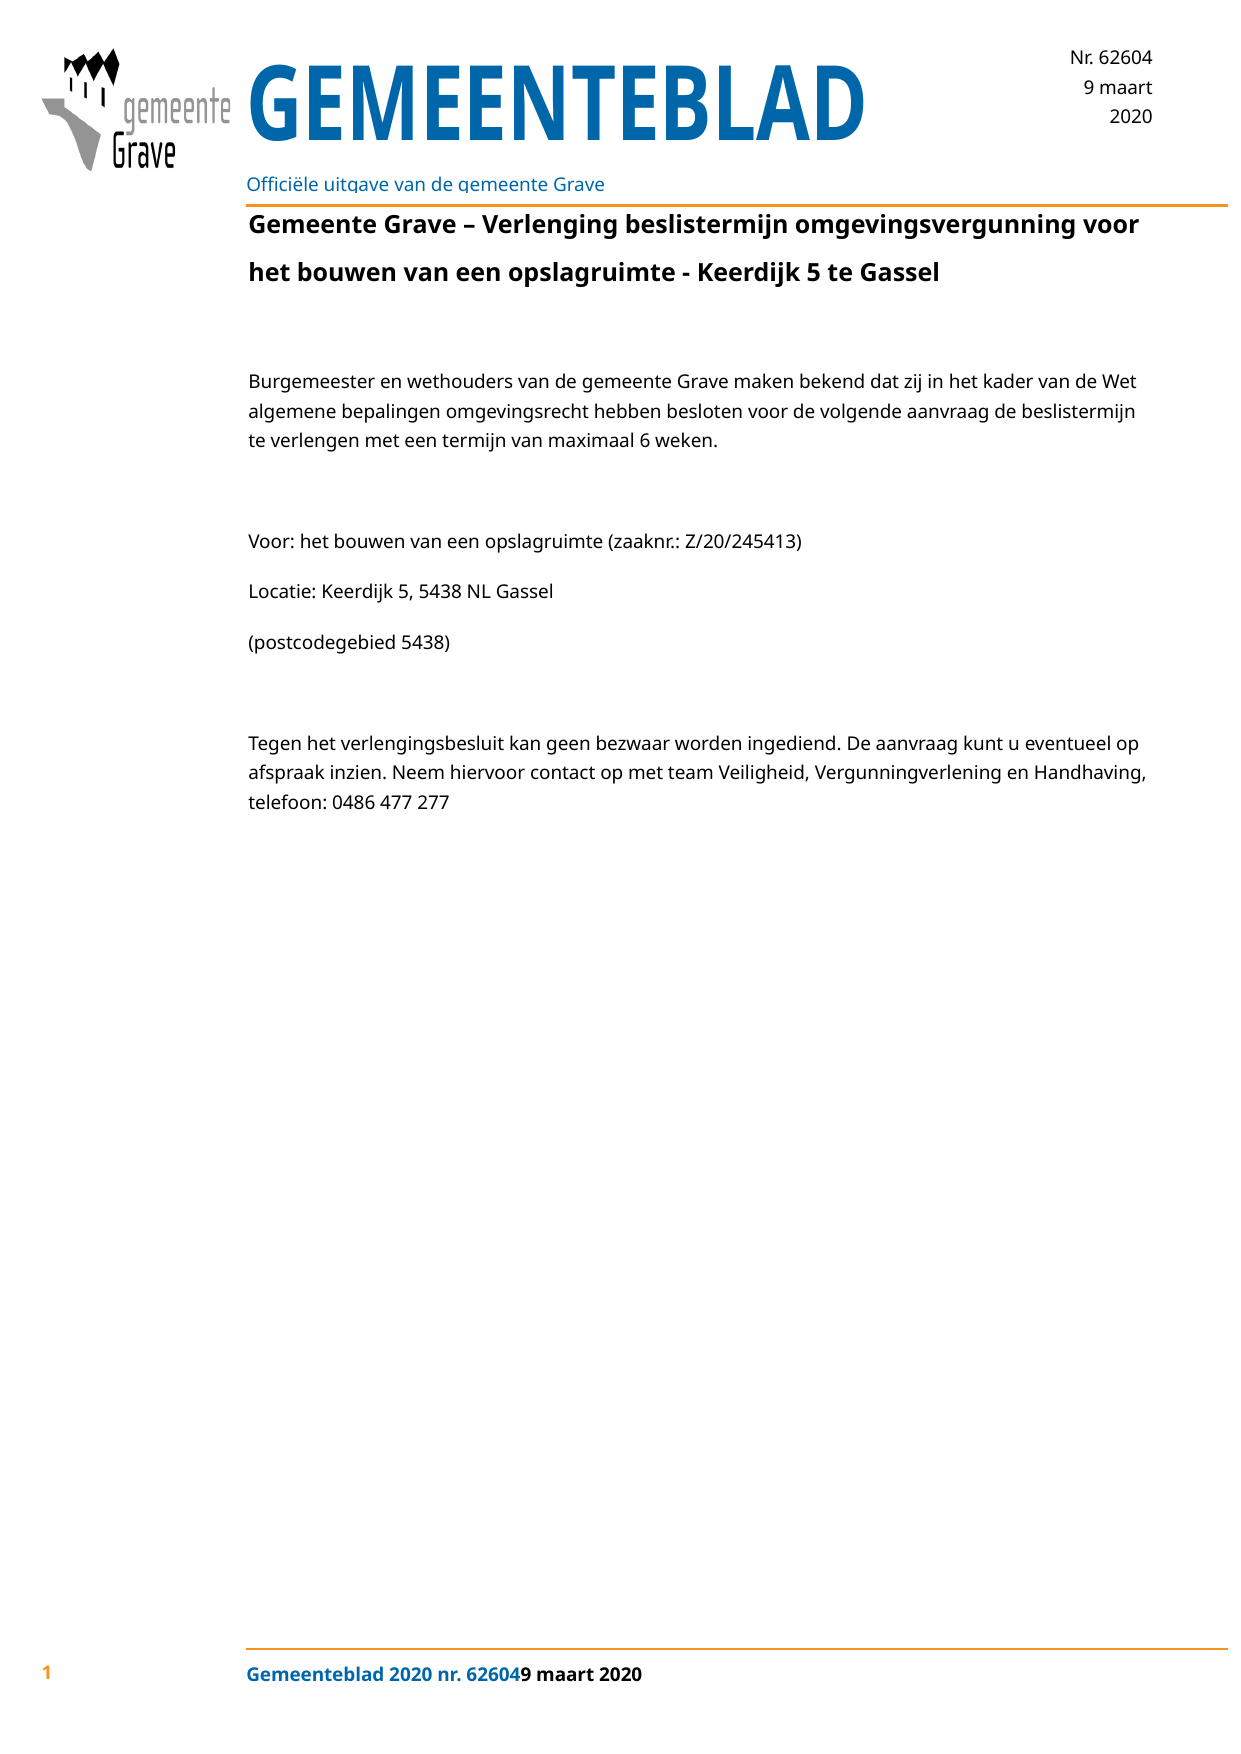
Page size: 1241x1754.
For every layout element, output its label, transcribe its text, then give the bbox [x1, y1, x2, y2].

text (postcodegebied 5438) [248, 629, 1152, 655]
text Locatie: Keerdijk 5, 5438 NL Gassel [248, 579, 1152, 604]
text Burgemeester en wethouders van de gemeente Grave maken bekend dat zij in het kader van de Wet algemene bepalingen omgevingsrecht hebben besloten voor de volgende aanvraag de beslistermijn te verlengen met een termijn van maximaal 6 weken. [248, 368, 1152, 453]
picture [41, 47, 231, 172]
text Voor: het bouwen van een opslagruimte (zaaknr.: Z/20/245413) [248, 528, 1152, 554]
text Tegen het verlengingsbesluit kan geen bezwaar worden ingediend. De aanvraag kunt u eventueel op afspraak inzien. Neem hiervoor contact op met team Veiligheid, Vergunningverlening en Handhaving, telefoon: 0486 477 277 [248, 730, 1152, 815]
text Gemeente Grave – Verlenging beslistermijn omgevingsvergunning voor het bouwen van een opslagruimte - Keerdijk 5 te Gassel [248, 207, 1152, 288]
